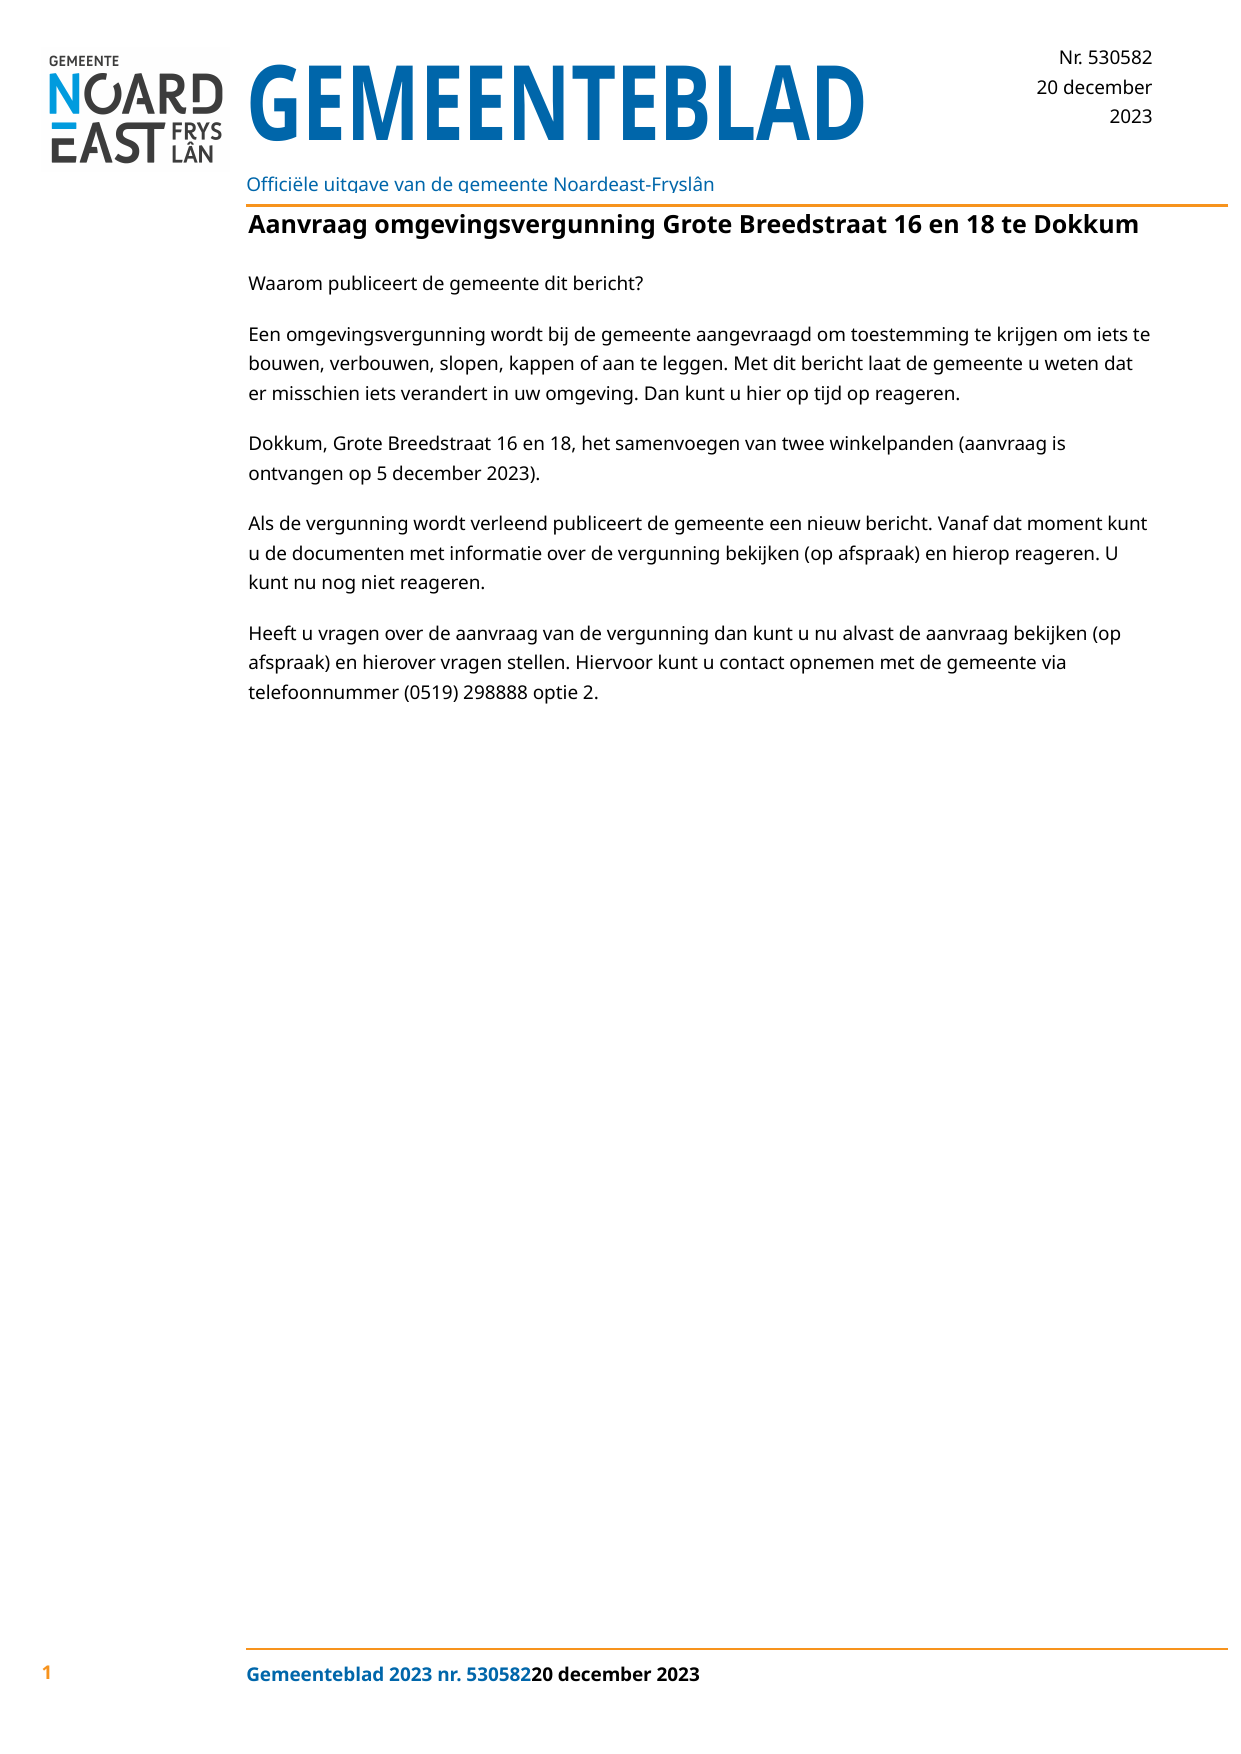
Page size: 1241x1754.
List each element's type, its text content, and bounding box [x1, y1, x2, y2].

text Waarom publiceert de gemeente dit bericht? [248, 270, 1152, 296]
text Als de vergunning wordt verleend publiceert de gemeente een nieuw bericht. Vanaf dat moment kunt u de documenten met informatie over de vergunning bekijken (op afspraak) en hierop reageren. U kunt nu nog niet reageren. [248, 510, 1152, 595]
text Dokkum, Grote Breedstraat 16 en 18, het samenvoegen van twee winkelpanden (aanvraag is ontvangen op 5 december 2023). [248, 430, 1152, 486]
text Aanvraag omgevingsvergunning Grote Breedstraat 16 en 18 te Dokkum [248, 207, 1152, 241]
text Een omgevingsvergunning wordt bij de gemeente aangevraagd om toestemming te krijgen om iets te bouwen, verbouwen, slopen, kappen of aan te leggen. Met dit bericht laat de gemeente u weten dat er misschien iets verandert in uw omgeving. Dan kunt u hier op tijd op reageren. [248, 321, 1152, 406]
text Heeft u vragen over de aanvraag van de vergunning dan kunt u nu alvast de aanvraag bekijken (op afspraak) en hierover vragen stellen. Hiervoor kunt u contact opnemen met de gemeente via telefoonnummer (0519) 298888 optie 2. [248, 620, 1152, 705]
picture [41, 47, 231, 172]
